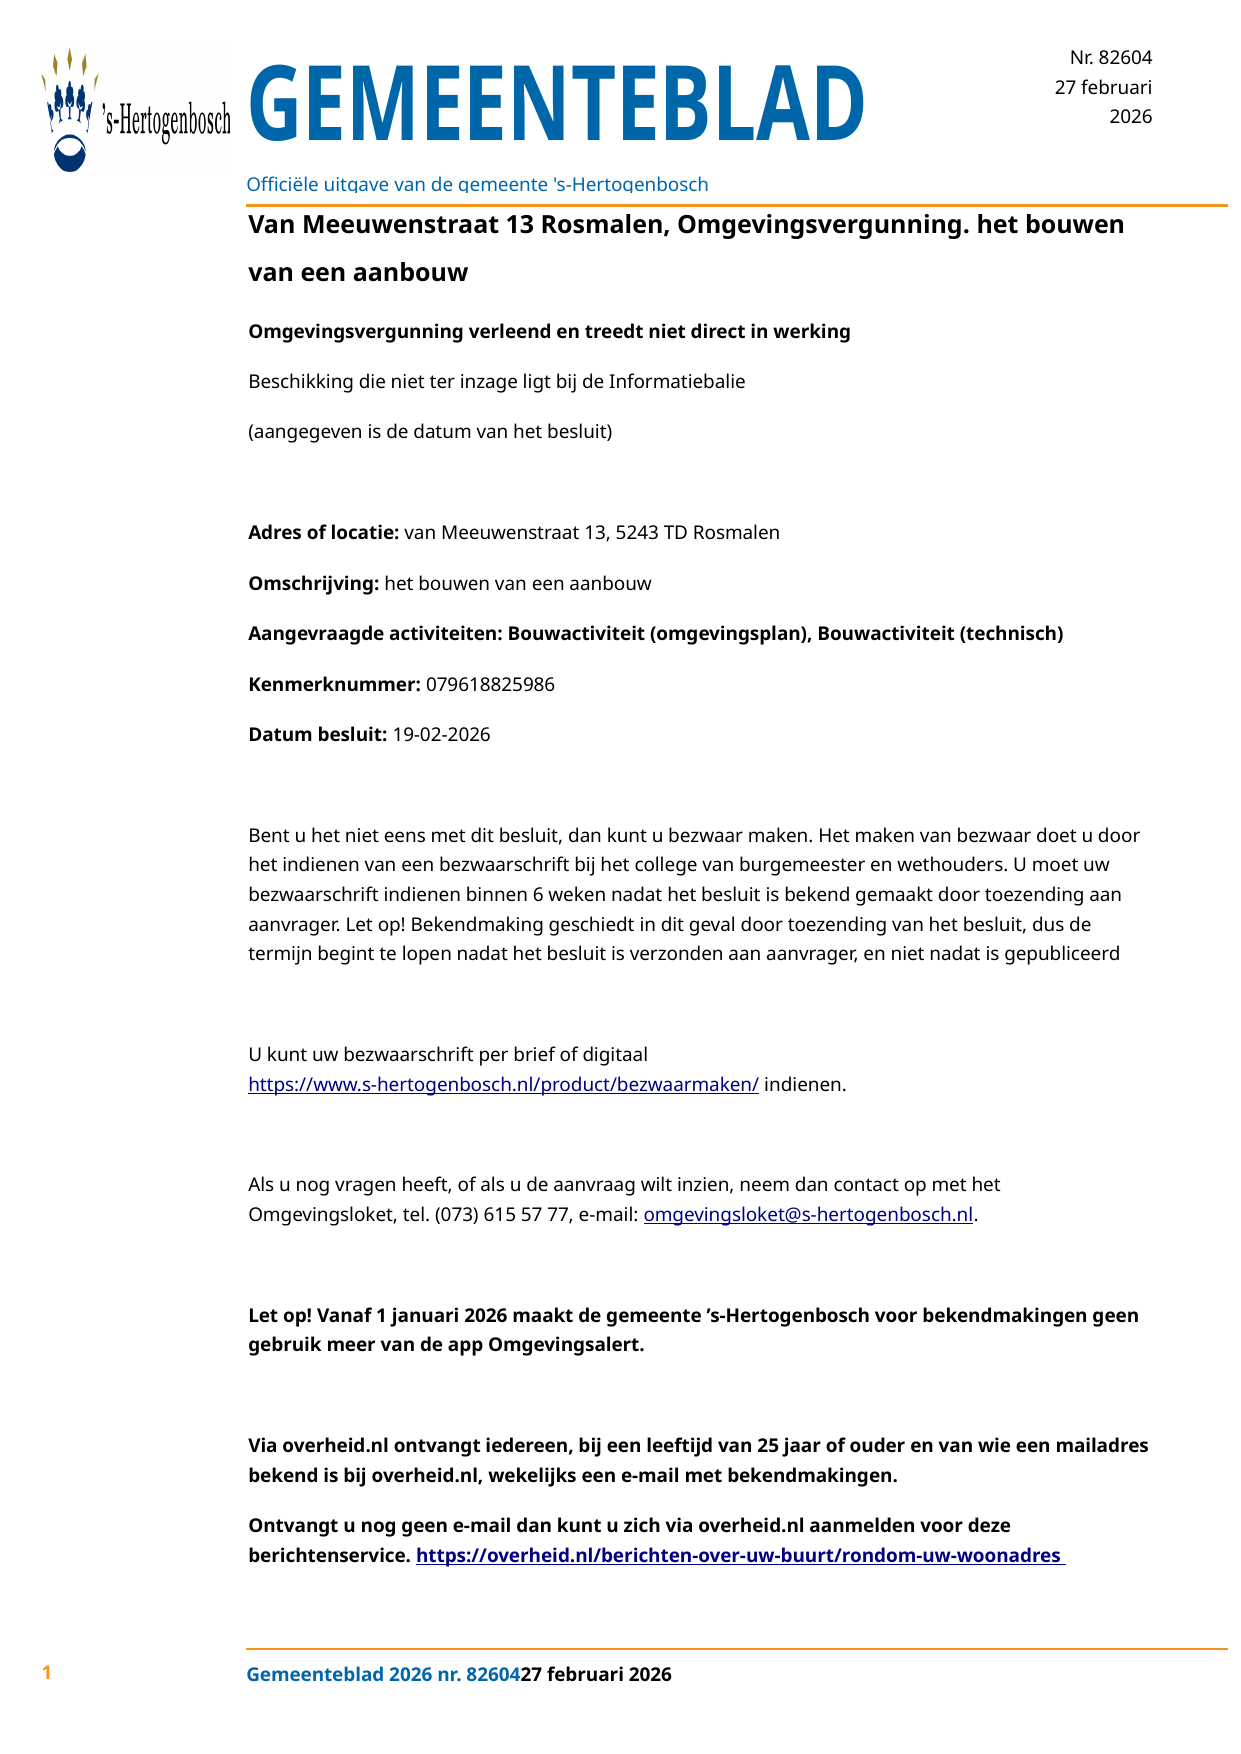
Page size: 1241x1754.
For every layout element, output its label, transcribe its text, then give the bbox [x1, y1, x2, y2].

text (aangegeven is de datum van het besluit) [248, 419, 1152, 444]
text Let op! Vanaf 1 januari 2026 maakt de gemeente ’s-Hertogenbosch voor bekendmakingen geen gebruik meer van de app Omgevingsalert. [248, 1302, 1152, 1357]
text Via overheid.nl ontvangt iedereen, bij een leeftijd van 25 jaar of ouder en van wie een mailadres bekend is bij overheid.nl, wekelijks een e-mail met bekendmakingen. [248, 1432, 1152, 1488]
text U kunt uw bezwaarschrift per brief of digitaal https://www.s-hertogenbosch.nl/product/bezwaarmaken/ indienen. [248, 1041, 1152, 1097]
text Omschrijving: het bouwen van een aanbouw [248, 570, 1152, 596]
text Aangevraagde activiteiten: Bouwactiviteit (omgevingsplan), Bouwactiviteit (technisch) [248, 620, 1152, 646]
text Als u nog vragen heeft, of als u de aanvraag wilt inzien, neem dan contact op met het Omgevingsloket, tel. (073) 615 57 77, e-mail: omgevingsloket@s-hertogenbosch.nl. [248, 1172, 1152, 1227]
text Kenmerknummer: 079618825986 [248, 671, 1152, 697]
text Ontvangt u nog geen e-mail dan kunt u zich via overheid.nl aanmelden voor deze berichtenservice. https://overheid.nl/berichten-over-uw-buurt/rondom-uw-woonadres [248, 1512, 1152, 1568]
text Bent u het niet eens met dit besluit, dan kunt u bezwaar maken. Het maken van bezwaar doet u door het indienen van een bezwaarschrift bij het college van burgemeester en wethouders. U moet uw bezwaarschrift indienen binnen 6 weken nadat het besluit is bekend gemaakt door toezending aan aanvrager. Let op! Bekendmaking geschiedt in dit geval door toezending van het besluit, dus de termijn begint te lopen nadat het besluit is verzonden aan aanvrager, en niet nadat is gepubliceerd [248, 822, 1152, 966]
text Adres of locatie: van Meeuwenstraat 13, 5243 TD Rosmalen [248, 519, 1152, 545]
text Omgevingsvergunning verleend en treedt niet direct in werking [248, 318, 1152, 344]
text Beschikking die niet ter inzage ligt bij de Informatiebalie [248, 368, 1152, 394]
picture [41, 47, 231, 172]
text Datum besluit: 19-02-2026 [248, 721, 1152, 747]
text Van Meeuwenstraat 13 Rosmalen, Omgevingsvergunning. het bouwen van een aanbouw [248, 207, 1152, 288]
